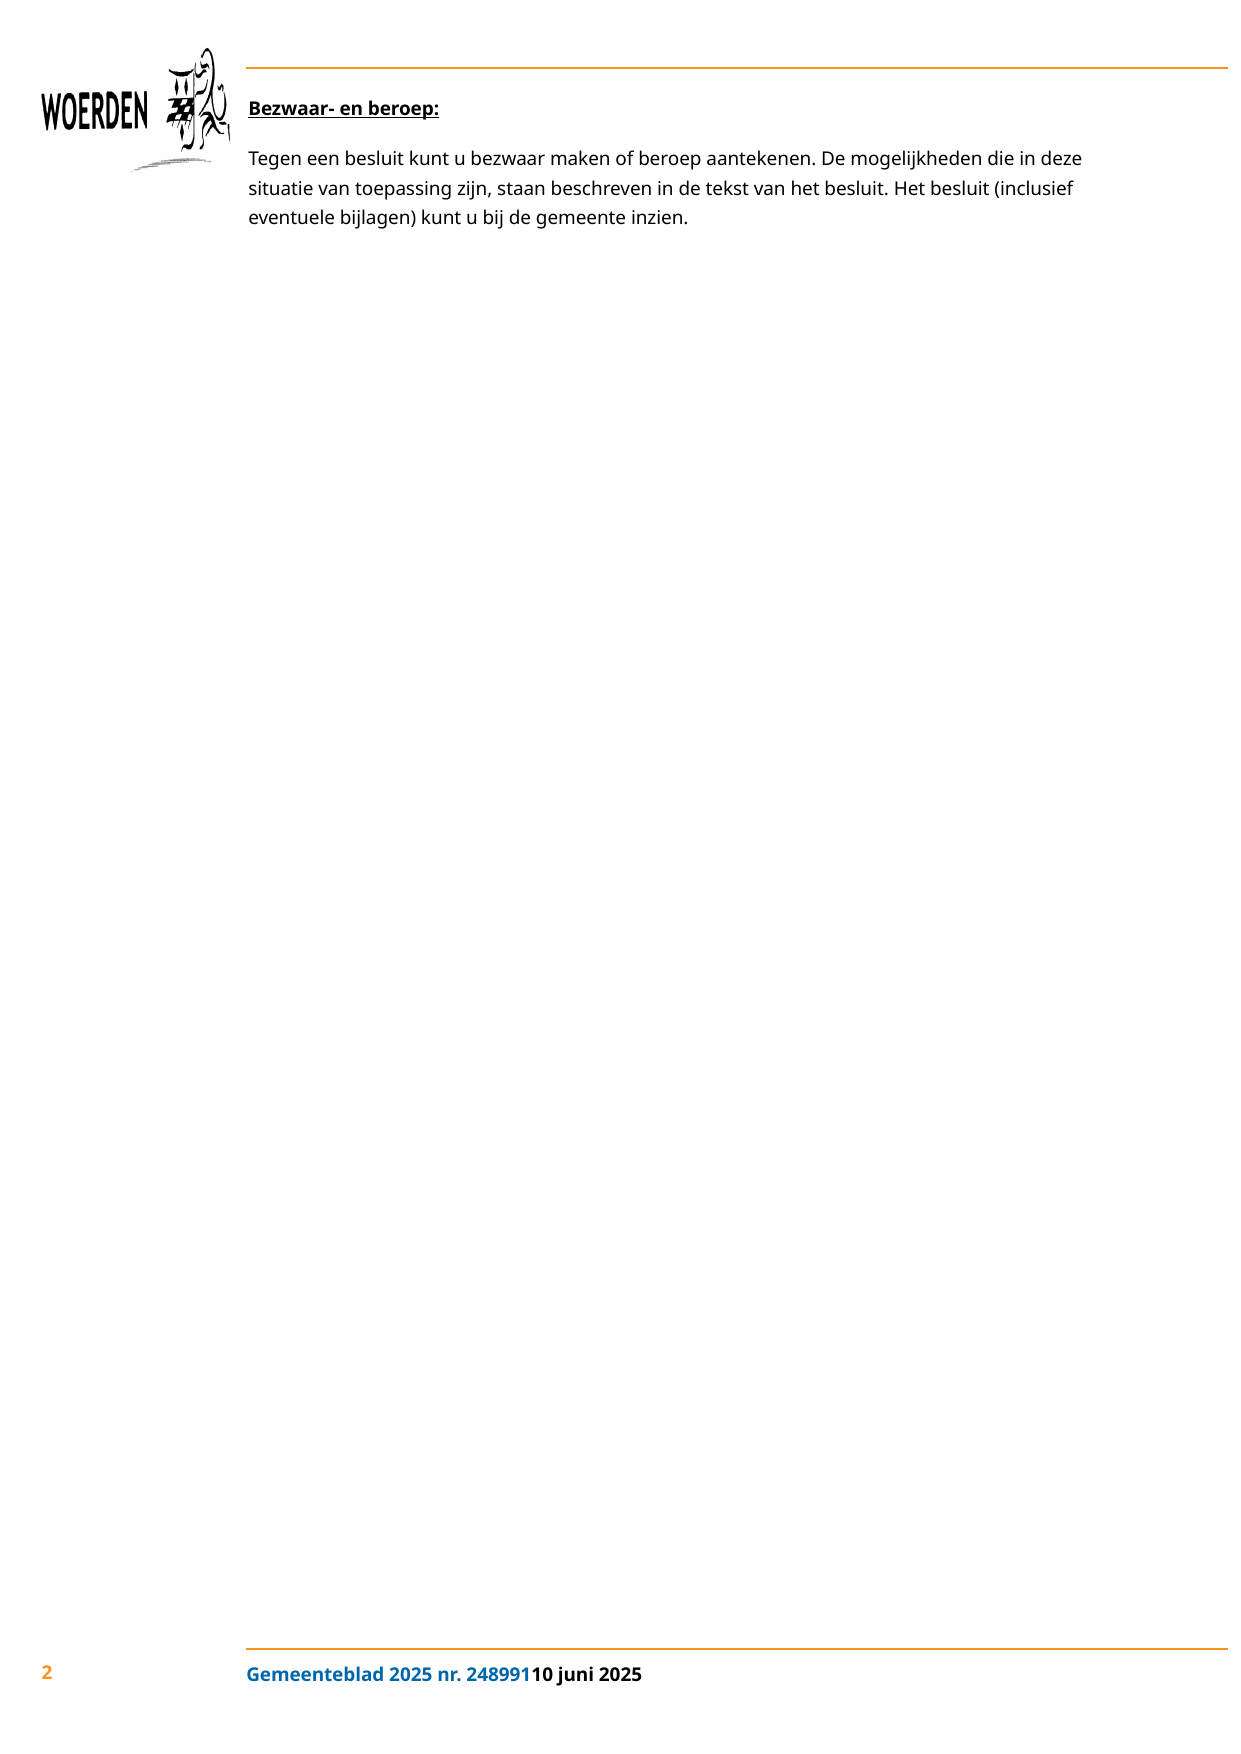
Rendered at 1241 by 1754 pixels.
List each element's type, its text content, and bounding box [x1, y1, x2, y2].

text Bezwaar- en beroep: [248, 95, 1152, 121]
text Tegen een besluit kunt u bezwaar maken of beroep aantekenen. De mogelijkheden die in deze situatie van toepassing zijn, staan beschreven in de tekst van het besluit. Het besluit (inclusief eventuele bijlagen) kunt u bij de gemeente inzien. [248, 145, 1152, 230]
picture [41, 47, 231, 172]
